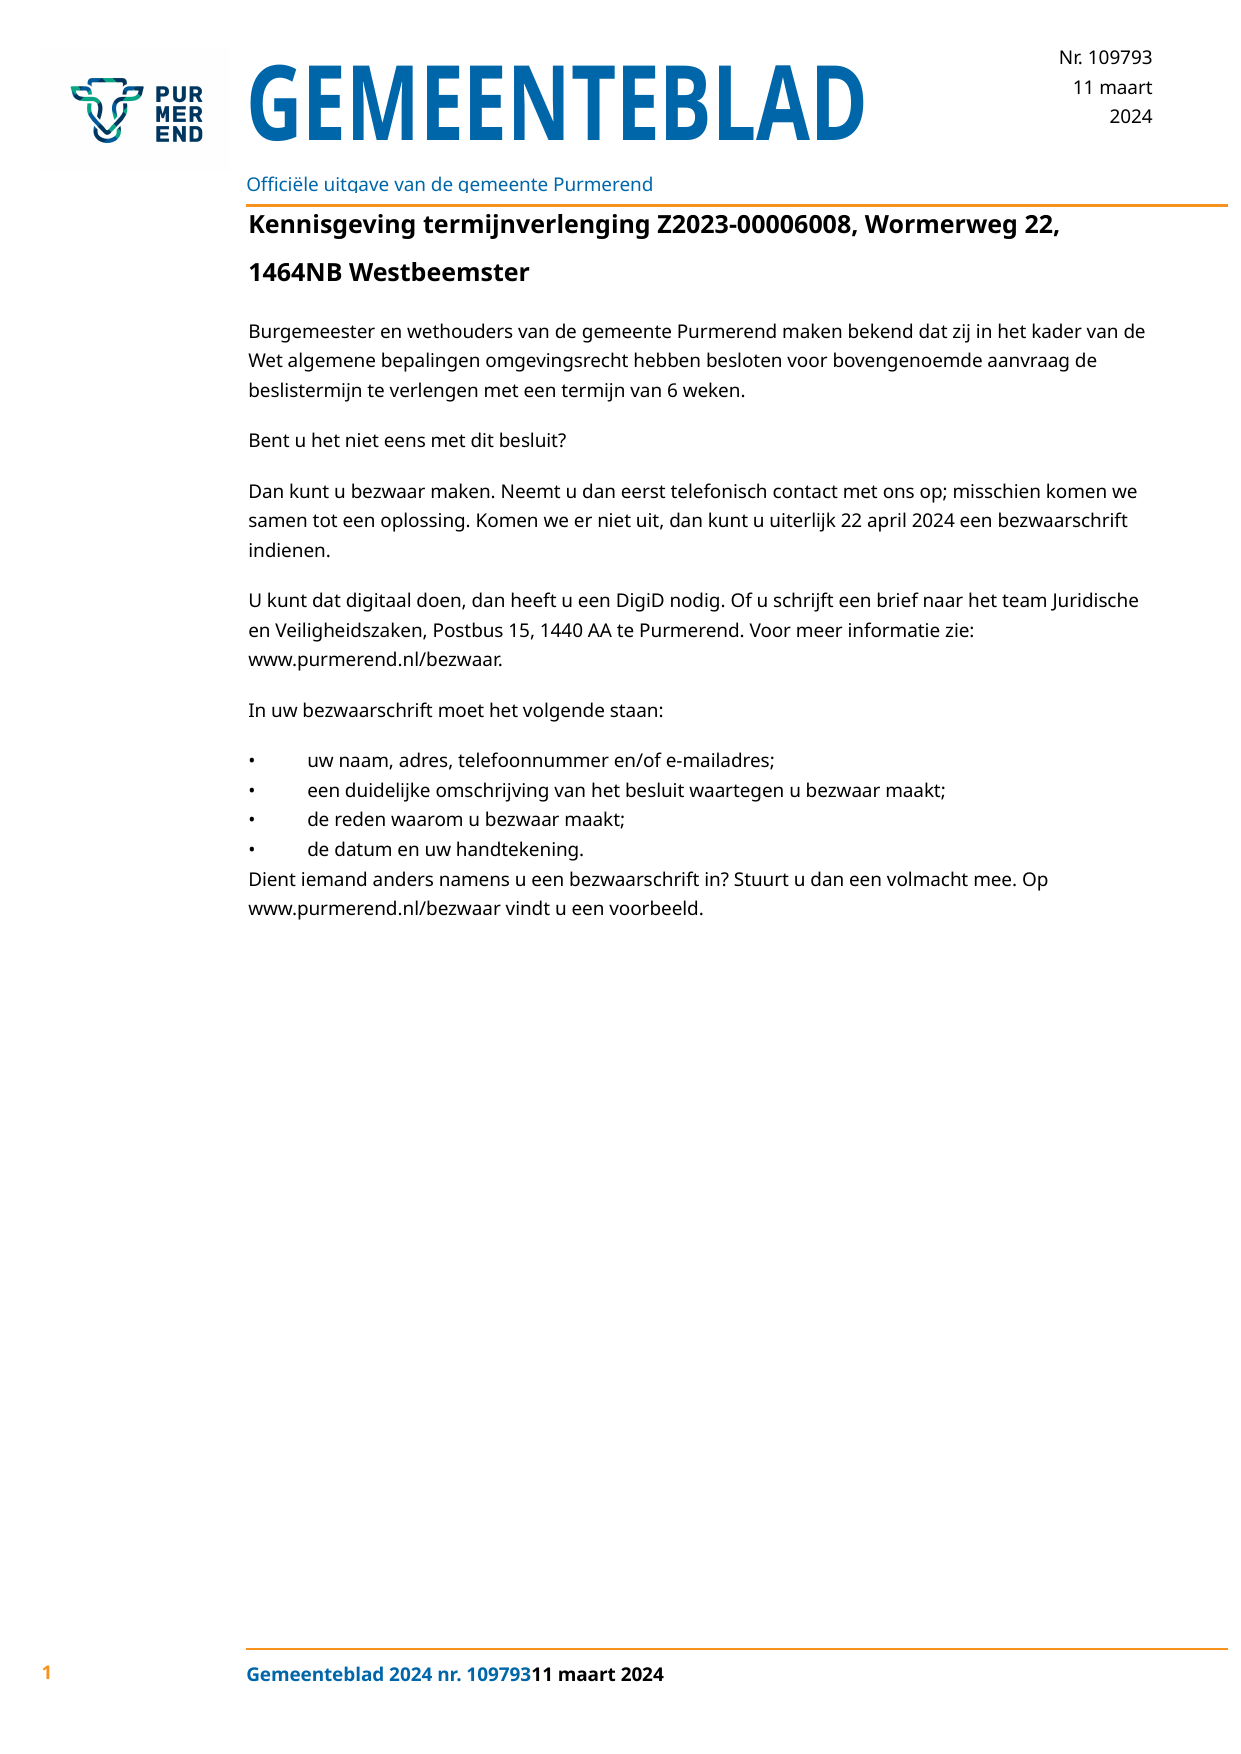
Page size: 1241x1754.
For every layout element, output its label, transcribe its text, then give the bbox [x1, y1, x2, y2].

text In uw bezwaarschrift moet het volgende staan: [248, 697, 1152, 723]
picture [41, 47, 231, 172]
text Dient iemand anders namens u een bezwaarschrift in? Stuurt u dan een volmacht mee. Op www.purmerend.nl/bezwaar vindt u een voorbeeld. [248, 866, 1152, 921]
list een duidelijke omschrijving van het besluit waartegen u bezwaar maakt; [248, 777, 1152, 803]
text Bent u het niet eens met dit besluit? [248, 427, 1152, 453]
text Burgemeester en wethouders van de gemeente Purmerend maken bekend dat zij in het kader van de Wet algemene bepalingen omgevingsrecht hebben besloten voor bovengenoemde aanvraag de beslistermijn te verlengen met een termijn van 6 weken. [248, 318, 1152, 403]
text Dan kunt u bezwaar maken. Neemt u dan eerst telefonisch contact met ons op; misschien komen we samen tot een oplossing. Komen we er niet uit, dan kunt u uiterlijk 22 april 2024 een bezwaarschrift indienen. [248, 478, 1152, 563]
list de reden waarom u bezwaar maakt; [248, 807, 1152, 832]
text Kennisgeving termijnverlenging Z2023-00006008, Wormerweg 22, 1464NB Westbeemster [248, 207, 1152, 288]
list de datum en uw handtekening. [248, 836, 1152, 862]
list uw naam, adres, telefoonnummer en/of e-mailadres; [248, 747, 1152, 773]
text U kunt dat digitaal doen, dan heeft u een DigiD nodig. Of u schrijft een brief naar het team Juridische en Veiligheidszaken, Postbus 15, 1440 AA te Purmerend. Voor meer informatie zie: www.purmerend.nl/bezwaar. [248, 587, 1152, 672]
